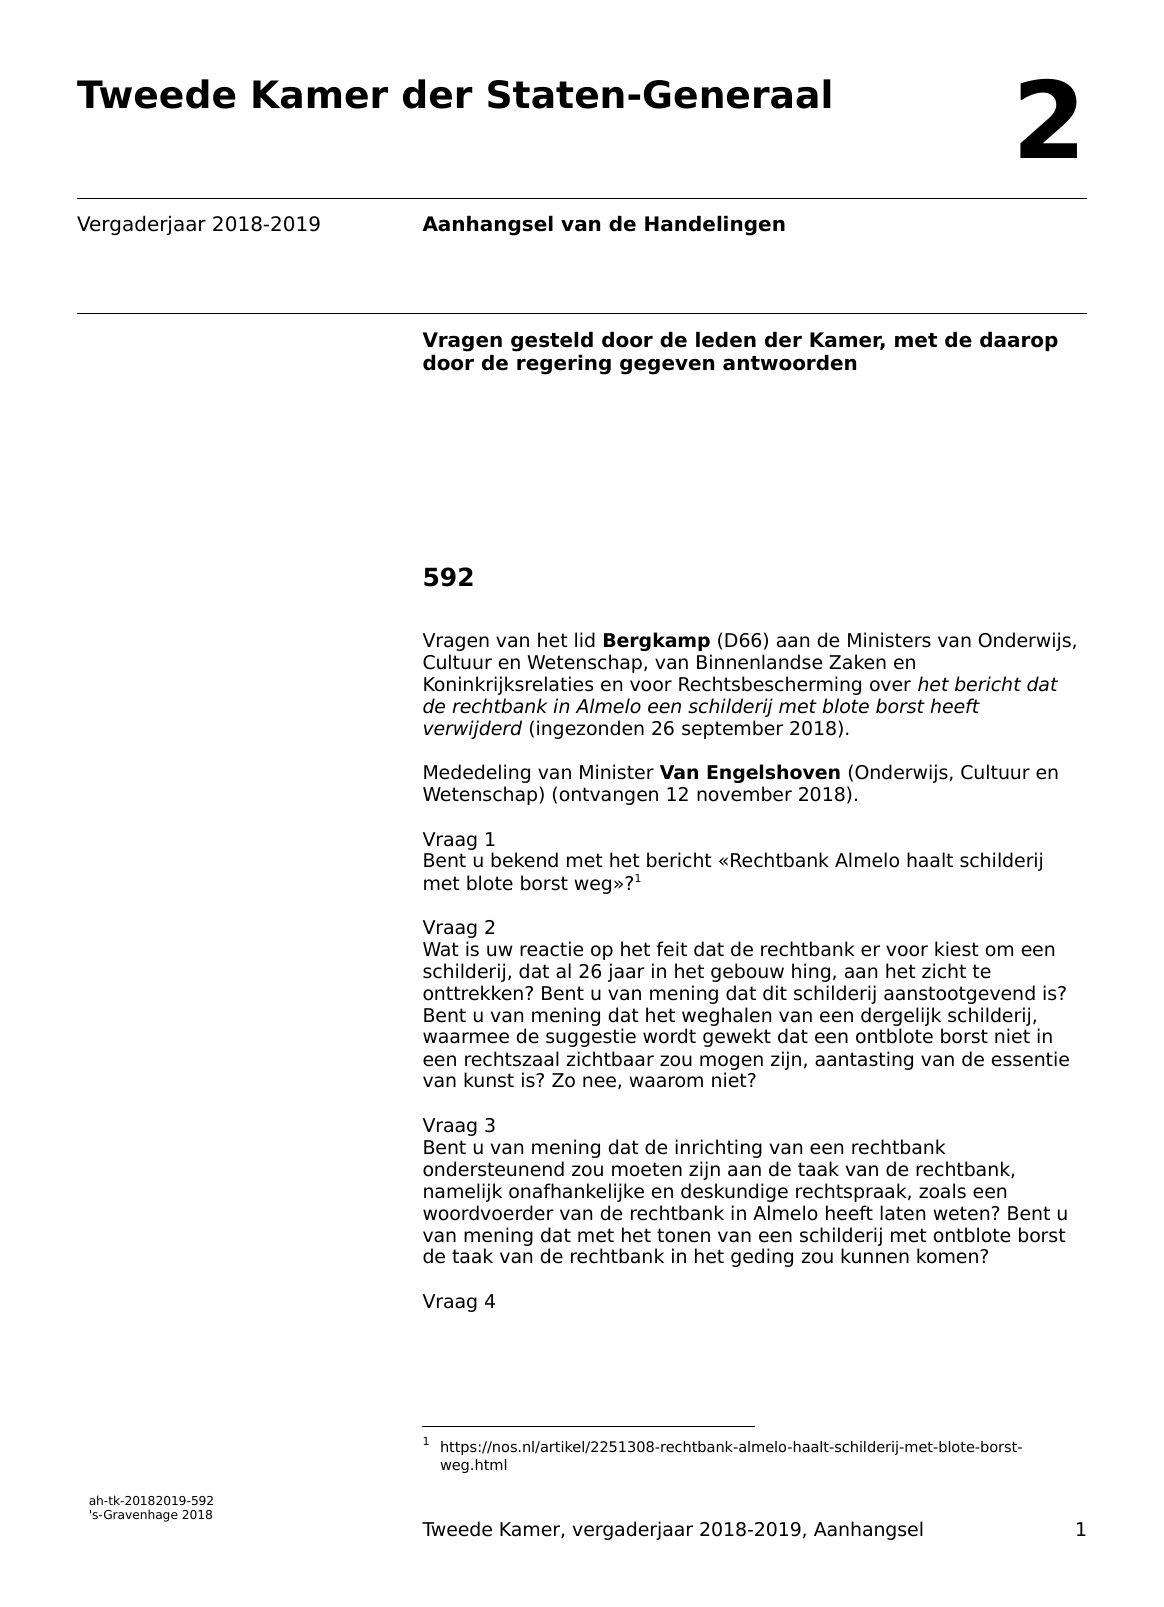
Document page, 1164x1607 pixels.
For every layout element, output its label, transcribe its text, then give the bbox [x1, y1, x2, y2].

text Vraag 1 [422, 828, 1087, 850]
text https://nos.nl/artikel/2251308-rechtbank-almelo-haalt-schilderij-met-blote-borst-weg.html [422, 1435, 1087, 1474]
text 592 [422, 563, 1087, 592]
text Bent u bekend met het bericht «Rechtbank Almelo haalt schilderij met blote borst weg»? [422, 850, 1087, 894]
table_header 2 [886, 59, 1087, 198]
text Bent u van mening dat de inrichting van een rechtbank ondersteunend zou moeten zijn aan de taak van de rechtbank, namelijk onafhankelijke en deskundige rechtspraak, zoals een woordvoerder van de rechtbank in Almelo heeft laten weten? Bent u van mening dat met het tonen van een schilderij met ontblote borst de taak van de rechtbank in het geding zou kunnen komen? [422, 1137, 1087, 1268]
table_cell Vragen gesteld door de leden der Kamer, met de daarop door de regering gegeven antwoorden [422, 314, 1087, 375]
text Vragen van het lid Bergkamp (D66) aan de Ministers van Onderwijs, Cultuur en Wetenschap, van Binnenlandse Zaken en Koninkrijksrelaties en voor Rechtsbescherming over het bericht dat de rechtbank in Almelo een schilderij met blote borst heeft verwijderd (ingezonden 26 september 2018). [422, 630, 1087, 740]
text Vraag 2 [422, 917, 1087, 938]
text Wat is uw reactie op het feit dat de rechtbank er voor kiest om een schilderij, dat al 26 jaar in het gebouw hing, aan het zicht te onttrekken? Bent u van mening dat dit schilderij aanstootgevend is? Bent u van mening dat het weghalen van een dergelijk schilderij, waarmee de suggestie wordt gewekt dat een ontblote borst niet in een rechtszaal zichtbaar zou mogen zijn, aantasting van de essentie van kunst is? Zo nee, waarom niet? [422, 938, 1087, 1092]
text Mededeling van Minister Van Engelshoven (Onderwijs, Cultuur en Wetenschap) (ontvangen 12 november 2018). [422, 762, 1087, 806]
table_header Tweede Kamer der Staten-Generaal [77, 59, 886, 198]
text Vraag 3 [422, 1114, 1087, 1137]
table_cell [77, 314, 422, 375]
table_cell Aanhangsel van de Handelingen [422, 199, 1087, 313]
text ah-tk-20182019-592 [88, 1494, 323, 1508]
text Vraag 4 [422, 1291, 1087, 1313]
text 's-Gravenhage 2018 [88, 1508, 323, 1522]
table_cell Vergaderjaar 2018-2019 [77, 199, 422, 313]
